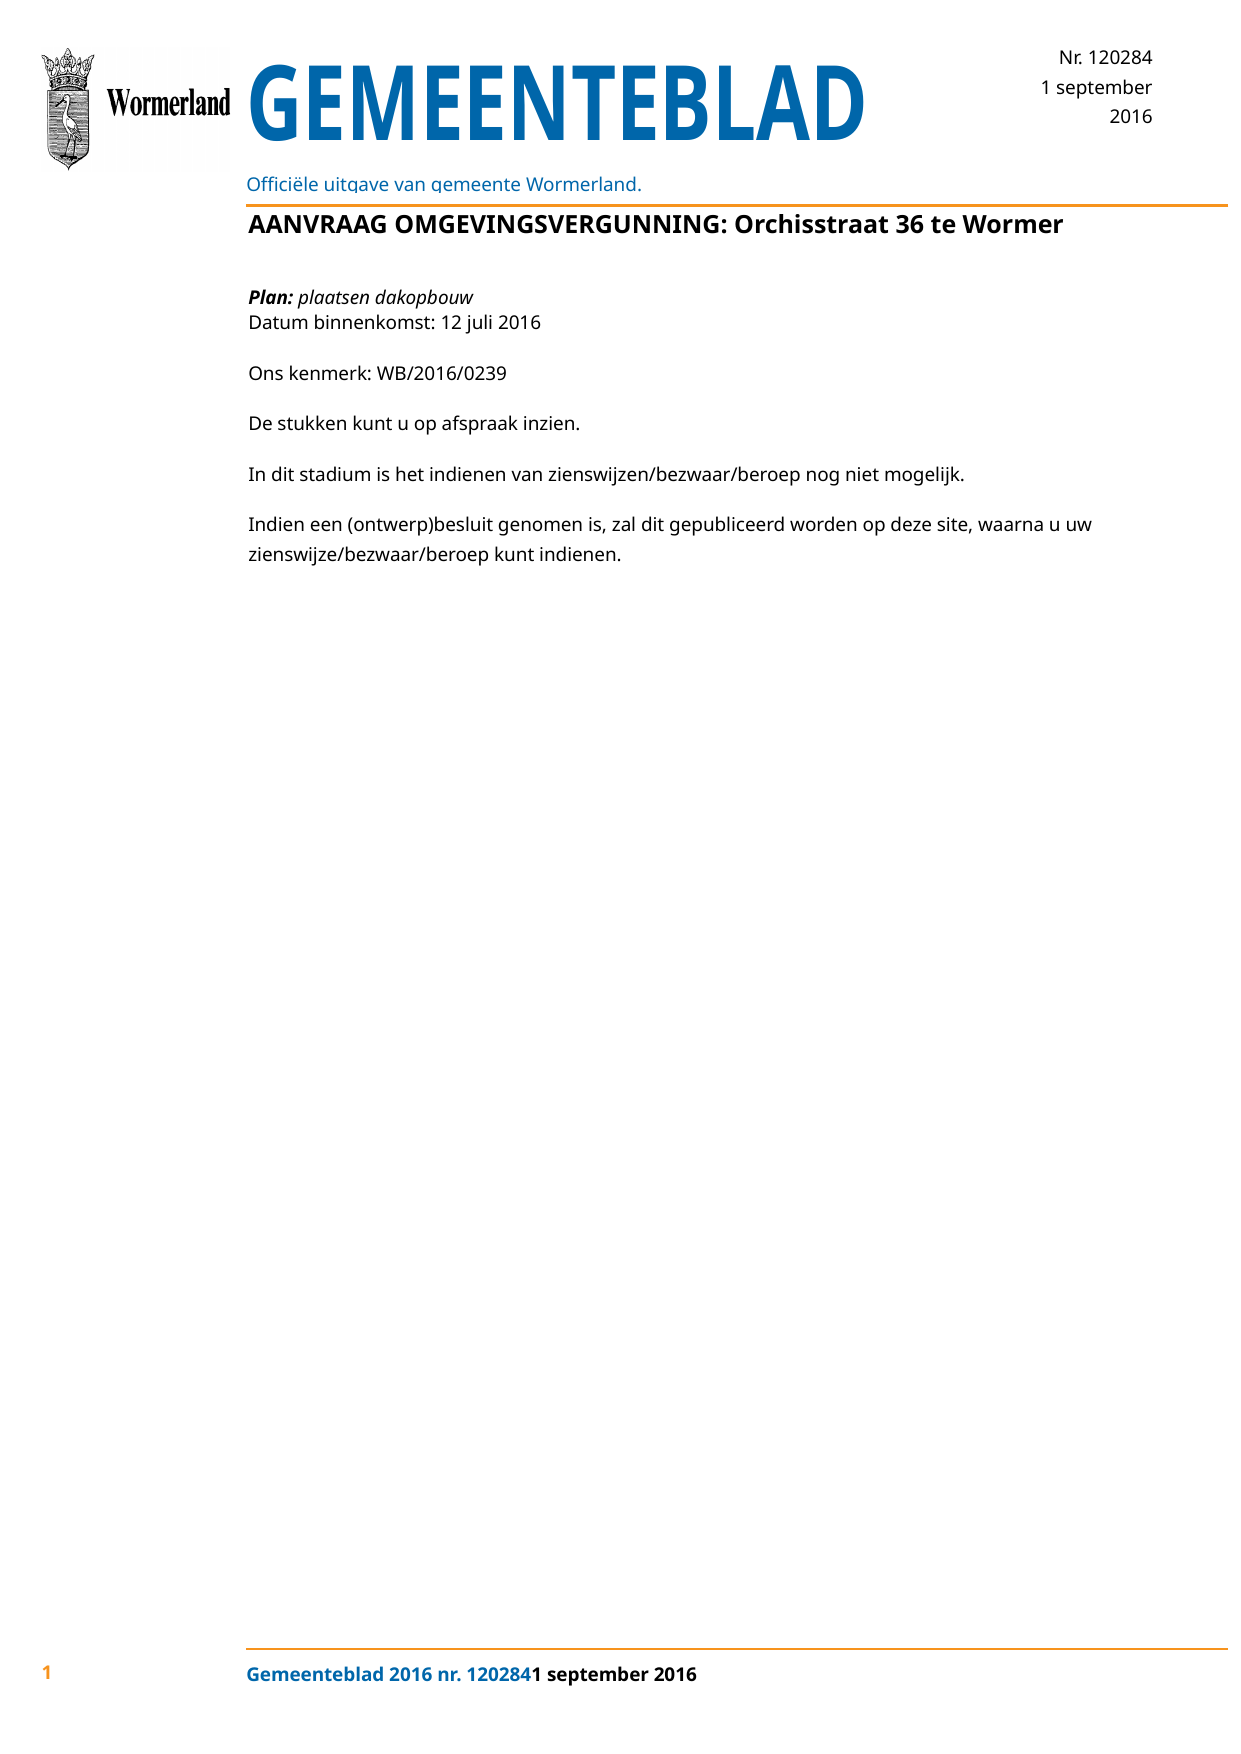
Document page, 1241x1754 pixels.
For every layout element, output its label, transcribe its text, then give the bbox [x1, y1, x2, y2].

text Ons kenmerk: WB/2016/0239 [248, 360, 1152, 386]
text AANVRAAG OMGEVINGSVERGUNNING: Orchisstraat 36 te Wormer [248, 207, 1152, 241]
text Datum binnenkomst: 12 juli 2016 [248, 309, 1152, 335]
text De stukken kunt u op afspraak inzien. [248, 410, 1152, 436]
picture [41, 47, 231, 172]
text Plan: plaatsen dakopbouw [248, 284, 1152, 309]
text Indien een (ontwerp)besluit genomen is, zal dit gepubliceerd worden op deze site, waarna u uw zienswijze/bezwaar/beroep kunt indienen. [248, 511, 1152, 567]
text In dit stadium is het indienen van zienswijzen/bezwaar/beroep nog niet mogelijk. [248, 461, 1152, 487]
